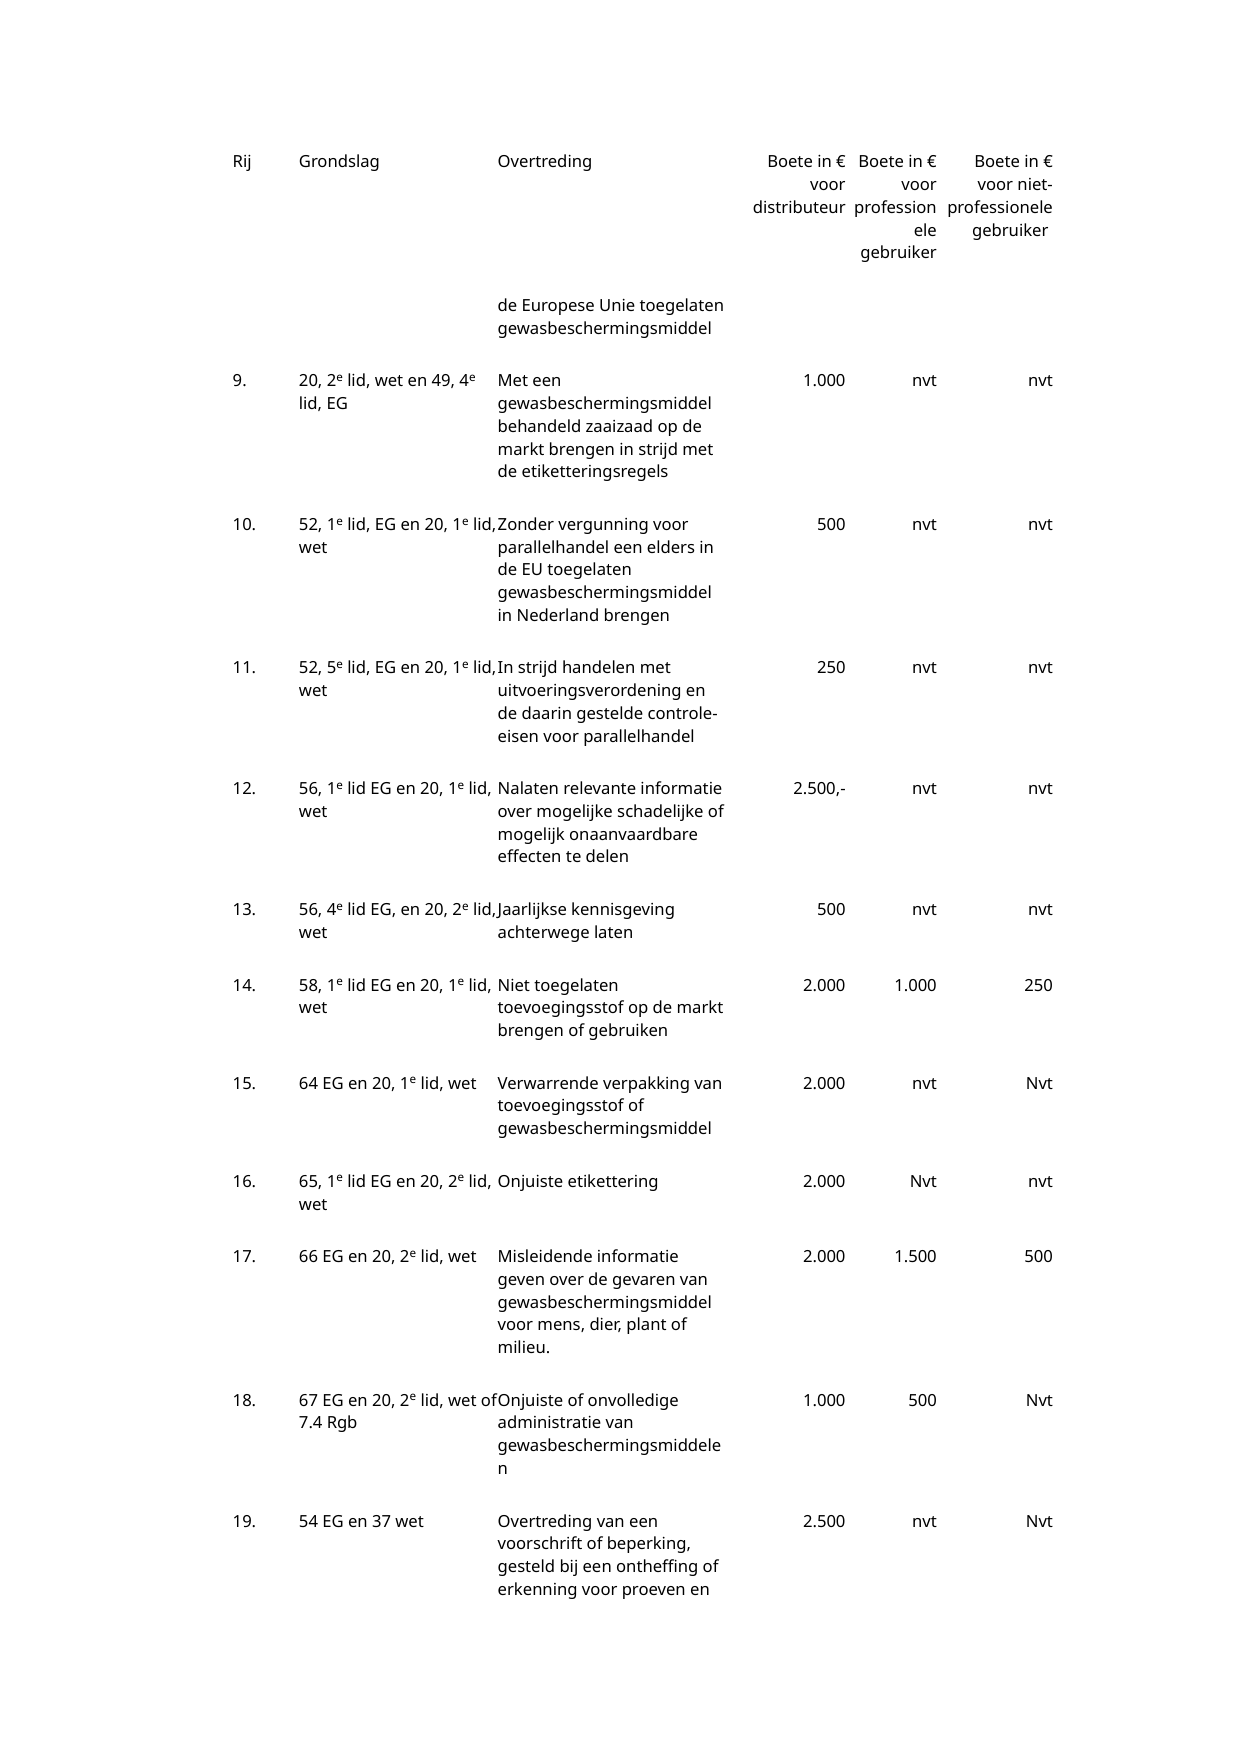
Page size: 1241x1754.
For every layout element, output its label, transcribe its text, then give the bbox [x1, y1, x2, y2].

table_cell nvt [937, 898, 1053, 973]
table_cell 1.000 [730, 369, 845, 512]
table_cell nvt [845, 898, 937, 973]
table_cell 1.000 [845, 973, 937, 1071]
table_cell 66 EG en 20, 2e lid, wet [299, 1245, 497, 1388]
table_cell 65, 1e lid EG en 20, 2e lid, wet [299, 1169, 497, 1245]
table_cell nvt [845, 656, 937, 777]
table_cell 52, 1e lid, EG en 20, 1e lid, wet [299, 513, 497, 656]
table_cell Nvt [845, 1169, 937, 1245]
table_cell 2.000 [730, 973, 845, 1071]
table_cell Nalaten relevante informatie over mogelijke schadelijke of mogelijk onaanvaardbare effecten te delen [498, 777, 729, 898]
table_cell 13. [233, 898, 299, 973]
table_cell 500 [730, 513, 845, 656]
table_cell 15. [233, 1071, 299, 1169]
table_cell 250 [730, 656, 845, 777]
table_cell Nvt [937, 1071, 1053, 1169]
table_cell 67 EG en 20, 2e lid, wet of 7.4 Rgb [299, 1388, 497, 1509]
table_cell 1.500 [845, 1245, 937, 1388]
table_header Grondslag [299, 150, 497, 293]
table_cell nvt [937, 369, 1053, 512]
table_cell Nvt [937, 1388, 1053, 1509]
table_cell de Europese Unie toegelaten gewasbeschermingsmiddel [498, 294, 729, 369]
table_header Boete in € voor professionele gebruiker [845, 150, 937, 293]
table_cell 2.000 [730, 1169, 845, 1245]
table_cell Overtreding van een voorschrift of beperking, gesteld bij een ontheffing of erkenning voor proeven en [498, 1509, 729, 1600]
table_cell 2.000 [730, 1071, 845, 1169]
table_cell 17. [233, 1245, 299, 1388]
table_cell 12. [233, 777, 299, 898]
table_cell nvt [937, 1169, 1053, 1245]
table_cell 64 EG en 20, 1e lid, wet [299, 1071, 497, 1169]
table_cell 500 [730, 898, 845, 973]
table_cell 9. [233, 369, 299, 512]
table_cell 54 EG en 37 wet [299, 1509, 497, 1600]
table_cell Verwarrende verpakking van toevoegingsstof of gewasbeschermingsmiddel [498, 1071, 729, 1169]
table_cell 500 [937, 1245, 1053, 1388]
table_cell Onjuiste etikettering [498, 1169, 729, 1245]
table_cell 14. [233, 973, 299, 1071]
table_cell In strijd handelen met uitvoeringsverordening en de daarin gestelde controle-eisen voor parallelhandel [498, 656, 729, 777]
table_cell 1.000 [730, 1388, 845, 1509]
table_header Overtreding [498, 150, 729, 293]
table_header Rij [233, 150, 299, 293]
table_cell 19. [233, 1509, 299, 1600]
table_cell [233, 294, 299, 369]
table_cell 2.500,- [730, 777, 845, 898]
table_cell nvt [845, 1071, 937, 1169]
table_cell Met een gewasbeschermingsmiddel behandeld zaaizaad op de markt brengen in strijd met de etiketteringsregels [498, 369, 729, 512]
table_cell [730, 294, 845, 369]
table_header Boete in € voor niet-professionele gebruiker [937, 150, 1053, 293]
table_header Boete in € voor distributeur [730, 150, 845, 293]
table_cell nvt [937, 656, 1053, 777]
table_cell 500 [845, 1388, 937, 1509]
table_cell nvt [937, 513, 1053, 656]
table_cell Nvt [937, 1509, 1053, 1600]
table_cell [845, 294, 937, 369]
table_cell nvt [845, 1509, 937, 1600]
table_cell 2.500 [730, 1509, 845, 1600]
table_cell 18. [233, 1388, 299, 1509]
table_cell [937, 294, 1053, 369]
table_cell 2.000 [730, 1245, 845, 1388]
table_cell nvt [937, 777, 1053, 898]
table_cell Zonder vergunning voor parallelhandel een elders in de EU toegelaten gewasbeschermingsmiddel in Nederland brengen [498, 513, 729, 656]
table_cell nvt [845, 777, 937, 898]
table_cell 10. [233, 513, 299, 656]
table_cell Jaarlijkse kennisgeving achterwege laten [498, 898, 729, 973]
table_cell Onjuiste of onvolledige administratie van gewasbeschermingsmiddelen [498, 1388, 729, 1509]
table_cell 56, 1e lid EG en 20, 1e lid, wet [299, 777, 497, 898]
table_cell 52, 5e lid, EG en 20, 1e lid, wet [299, 656, 497, 777]
table_cell 16. [233, 1169, 299, 1245]
table_cell 250 [937, 973, 1053, 1071]
table_cell nvt [845, 369, 937, 512]
table_cell 11. [233, 656, 299, 777]
table_cell 58, 1e lid EG en 20, 1e lid, wet [299, 973, 497, 1071]
table_cell Niet toegelaten toevoegingsstof op de markt brengen of gebruiken [498, 973, 729, 1071]
table_cell nvt [845, 513, 937, 656]
table_cell 56, 4e lid EG, en 20, 2e lid, wet [299, 898, 497, 973]
table_cell Misleidende informatie geven over de gevaren van gewasbeschermingsmiddel voor mens, dier, plant of milieu. [498, 1245, 729, 1388]
table_cell 20, 2e lid, wet en 49, 4e lid, EG [299, 369, 497, 512]
table_cell [299, 294, 497, 369]
